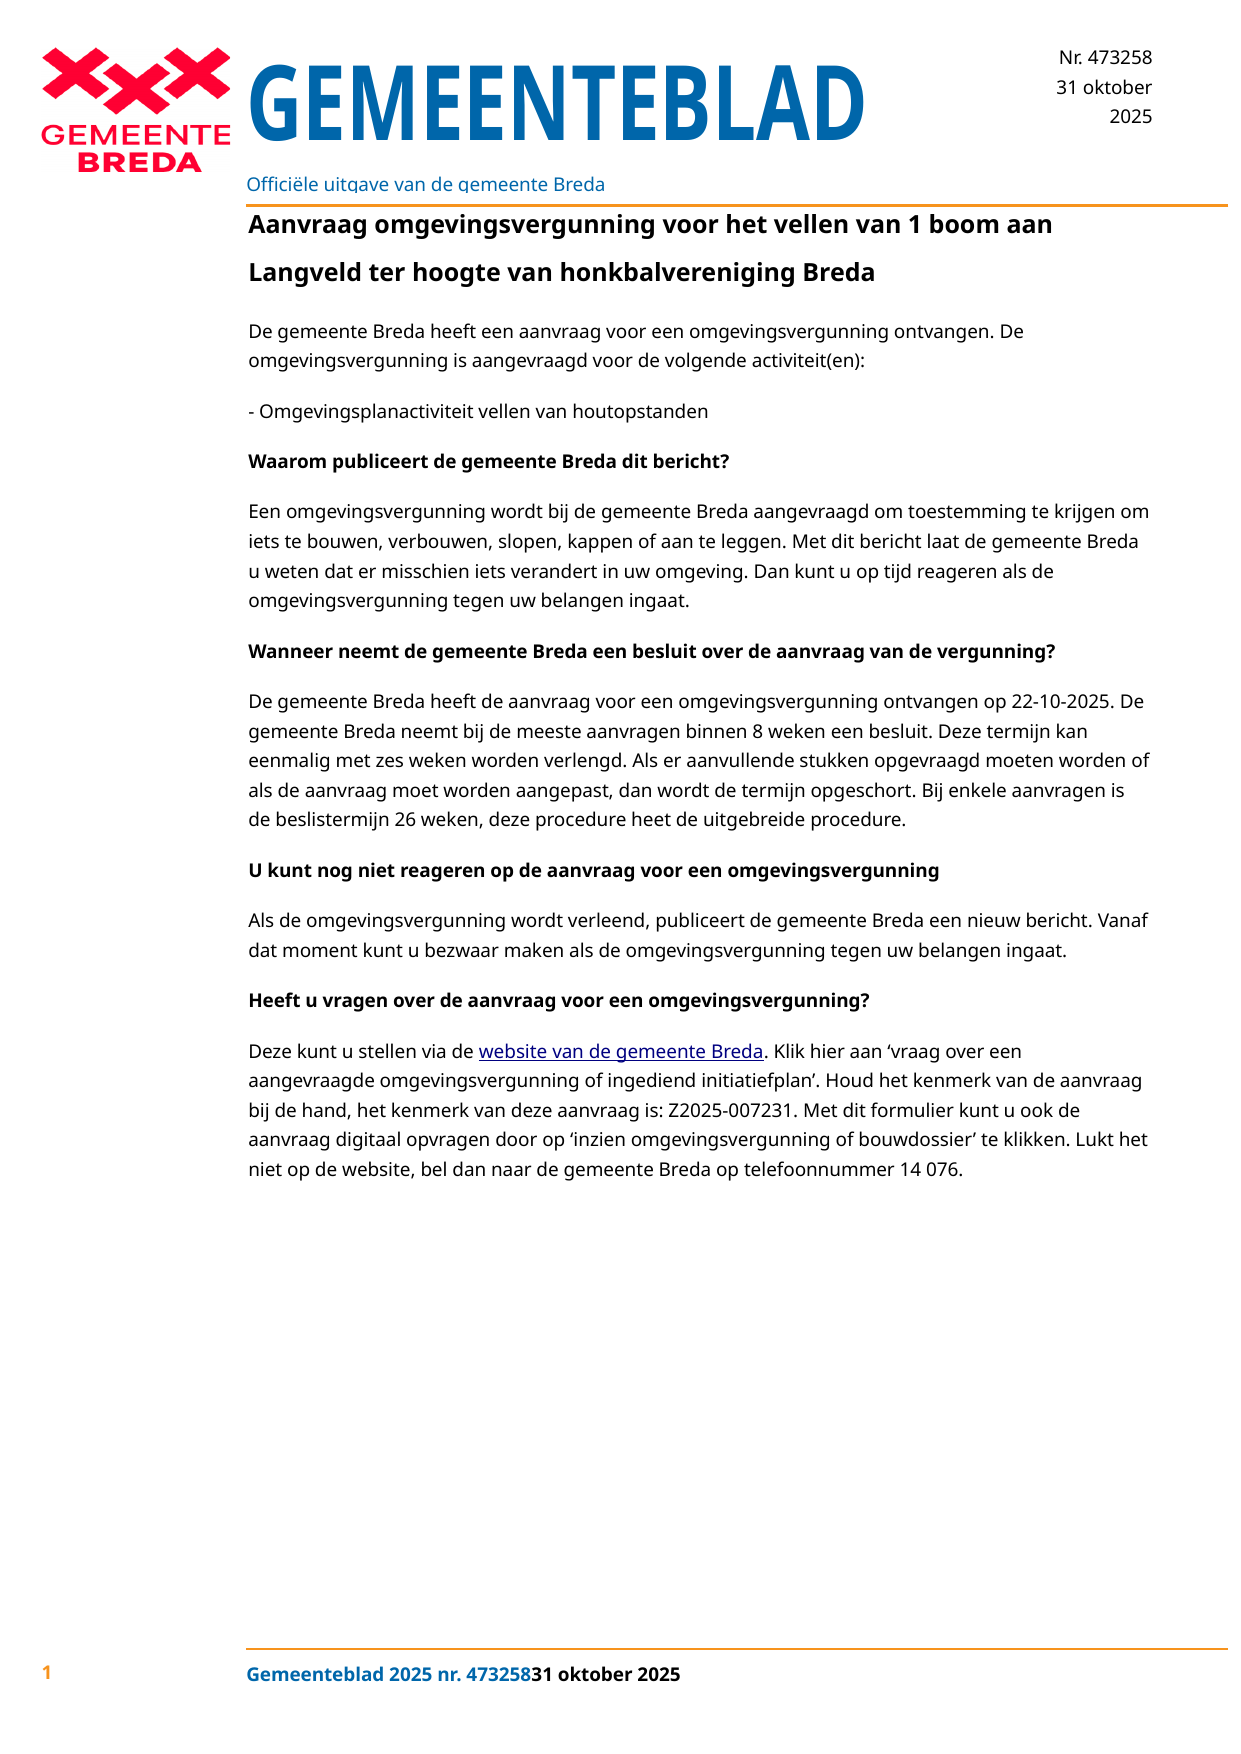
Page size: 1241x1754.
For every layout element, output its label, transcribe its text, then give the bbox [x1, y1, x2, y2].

text De gemeente Breda heeft de aanvraag voor een omgevingsvergunning ontvangen op 22-10-2025. De gemeente Breda neemt bij de meeste aanvragen binnen 8 weken een besluit. Deze termijn kan eenmalig met zes weken worden verlengd. Als er aanvullende stukken opgevraagd moeten worden of als de aanvraag moet worden aangepast, dan wordt de termijn opgeschort. Bij enkele aanvragen is de beslistermijn 26 weken, deze procedure heet de uitgebreide procedure. [248, 688, 1152, 832]
text Deze kunt u stellen via de website van de gemeente Breda. Klik hier aan ‘vraag over een aangevraagde omgevingsvergunning of ingediend initiatiefplan’. Houd het kenmerk van de aanvraag bij de hand, het kenmerk van deze aanvraag is: Z2025-007231. Met dit formulier kunt u ook de aanvraag digitaal opvragen door op ‘inzien omgevingsvergunning of bouwdossier’ te klikken. Lukt het niet op de website, bel dan naar de gemeente Breda op telefoonnummer 14 076. [248, 1038, 1152, 1182]
text Waarom publiceert de gemeente Breda dit bericht? [248, 448, 1152, 474]
text De gemeente Breda heeft een aanvraag voor een omgevingsvergunning ontvangen. De omgevingsvergunning is aangevraagd voor de volgende activiteit(en): [248, 318, 1152, 373]
picture [41, 47, 231, 172]
text Heeft u vragen over de aanvraag voor een omgevingsvergunning? [248, 987, 1152, 1013]
text Als de omgevingsvergunning wordt verleend, publiceert de gemeente Breda een nieuw bericht. Vanaf dat moment kunt u bezwaar maken als de omgevingsvergunning tegen uw belangen ingaat. [248, 907, 1152, 963]
text - Omgevingsplanactiviteit vellen van houtopstanden [248, 398, 1152, 424]
text Wanneer neemt de gemeente Breda een besluit over de aanvraag van de vergunning? [248, 638, 1152, 664]
text U kunt nog niet reageren op de aanvraag voor een omgevingsvergunning [248, 857, 1152, 883]
text Aanvraag omgevingsvergunning voor het vellen van 1 boom aan Langveld ter hoogte van honkbalvereniging Breda [248, 207, 1152, 288]
text Een omgevingsvergunning wordt bij de gemeente Breda aangevraagd om toestemming te krijgen om iets te bouwen, verbouwen, slopen, kappen of aan te leggen. Met dit bericht laat de gemeente Breda u weten dat er misschien iets verandert in uw omgeving. Dan kunt u op tijd reageren als de omgevingsvergunning tegen uw belangen ingaat. [248, 499, 1152, 613]
